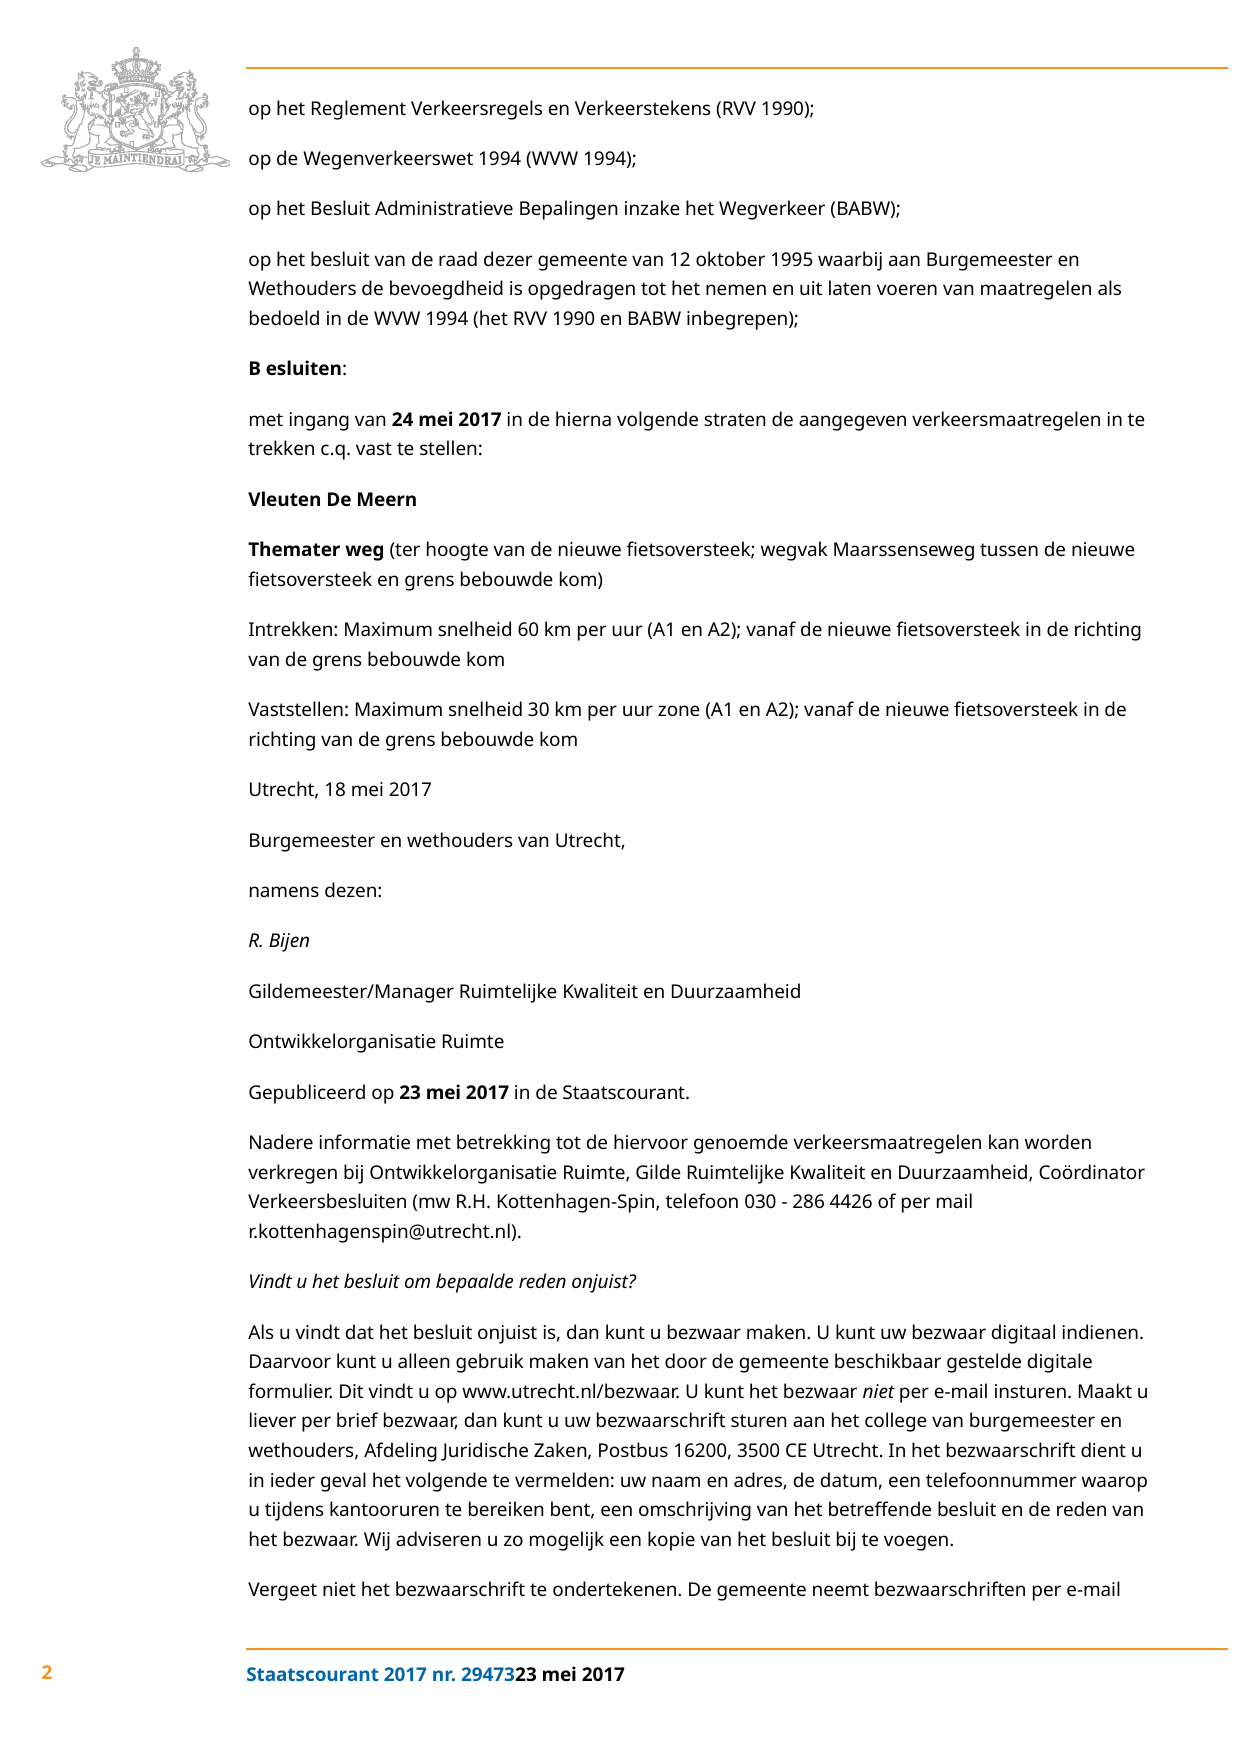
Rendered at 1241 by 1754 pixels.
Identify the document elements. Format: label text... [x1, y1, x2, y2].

text op het Besluit Administratieve Bepalingen inzake het Wegverkeer (BABW); [248, 196, 1152, 221]
text Als u vindt dat het besluit onjuist is, dan kunt u bezwaar maken. U kunt uw bezwaar digitaal indienen. Daarvoor kunt u alleen gebruik maken van het door de gemeente beschikbaar gestelde digitale formulier. Dit vindt u op www.utrecht.nl/bezwaar. U kunt het bezwaar niet per e-mail insturen. Maakt u liever per brief bezwaar, dan kunt u uw bezwaarschrift sturen aan het college van burgemeester en wethouders, Afdeling Juridische Zaken, Postbus 16200, 3500 CE Utrecht. In het bezwaarschrift dient u in ieder geval het volgende te vermelden: uw naam en adres, de datum, een telefoonnummer waarop u tijdens kantooruren te bereiken bent, een omschrijving van het betreffende besluit en de reden van het bezwaar. Wij adviseren u zo mogelijk een kopie van het besluit bij te voegen. [248, 1319, 1152, 1552]
text Vindt u het besluit om bepaalde reden onjuist? [248, 1268, 1152, 1294]
text Utrecht, 18 mei 2017 [248, 776, 1152, 802]
text Gepubliceerd op 23 mei 2017 in de Staatscourant. [248, 1079, 1152, 1105]
text op het besluit van de raad dezer gemeente van 12 oktober 1995 waarbij aan Burgemeester en Wethouders de bevoegdheid is opgedragen tot het nemen en uit laten voeren van maatregelen als bedoeld in de WVW 1994 (het RVV 1990 en BABW inbegrepen); [248, 246, 1152, 331]
text namens dezen: [248, 877, 1152, 903]
text Vergeet niet het bezwaarschrift te ondertekenen. De gemeente neemt bezwaarschriften per e-mail [248, 1576, 1152, 1602]
text B esluiten: [248, 356, 1152, 381]
text Nadere informatie met betrekking tot de hiervoor genoemde verkeersmaatregelen kan worden verkregen bij Ontwikkelorganisatie Ruimte, Gilde Ruimtelijke Kwaliteit en Duurzaamheid, Coördinator Verkeersbesluiten (mw R.H. Kottenhagen-Spin, telefoon 030 - 286 4426 of per mail r.kottenhagenspin@utrecht.nl). [248, 1129, 1152, 1244]
text Vaststellen: Maximum snelheid 30 km per uur zone (A1 en A2); vanaf de nieuwe fietsoversteek in de richting van de grens bebouwde kom [248, 696, 1152, 752]
text Themater weg (ter hoogte van de nieuwe fietsoversteek; wegvak Maarssenseweg tussen de nieuwe fietsoversteek en grens bebouwde kom) [248, 536, 1152, 592]
text Burgemeester en wethouders van Utrecht, [248, 827, 1152, 853]
text Ontwikkelorganisatie Ruimte [248, 1028, 1152, 1054]
text met ingang van 24 mei 2017 in de hierna volgende straten de aangegeven verkeersmaatregelen in te trekken c.q. vast te stellen: [248, 406, 1152, 461]
text Gildemeester/Manager Ruimtelijke Kwaliteit en Duurzaamheid [248, 978, 1152, 1004]
picture [41, 47, 231, 172]
text op de Wegenverkeerswet 1994 (WVW 1994); [248, 145, 1152, 171]
text Vleuten De Meern [248, 486, 1152, 512]
text R. Bijen [248, 928, 1152, 953]
text op het Reglement Verkeersregels en Verkeerstekens (RVV 1990); [248, 95, 1152, 121]
text Intrekken: Maximum snelheid 60 km per uur (A1 en A2); vanaf de nieuwe fietsoversteek in de richting van de grens bebouwde kom [248, 616, 1152, 672]
